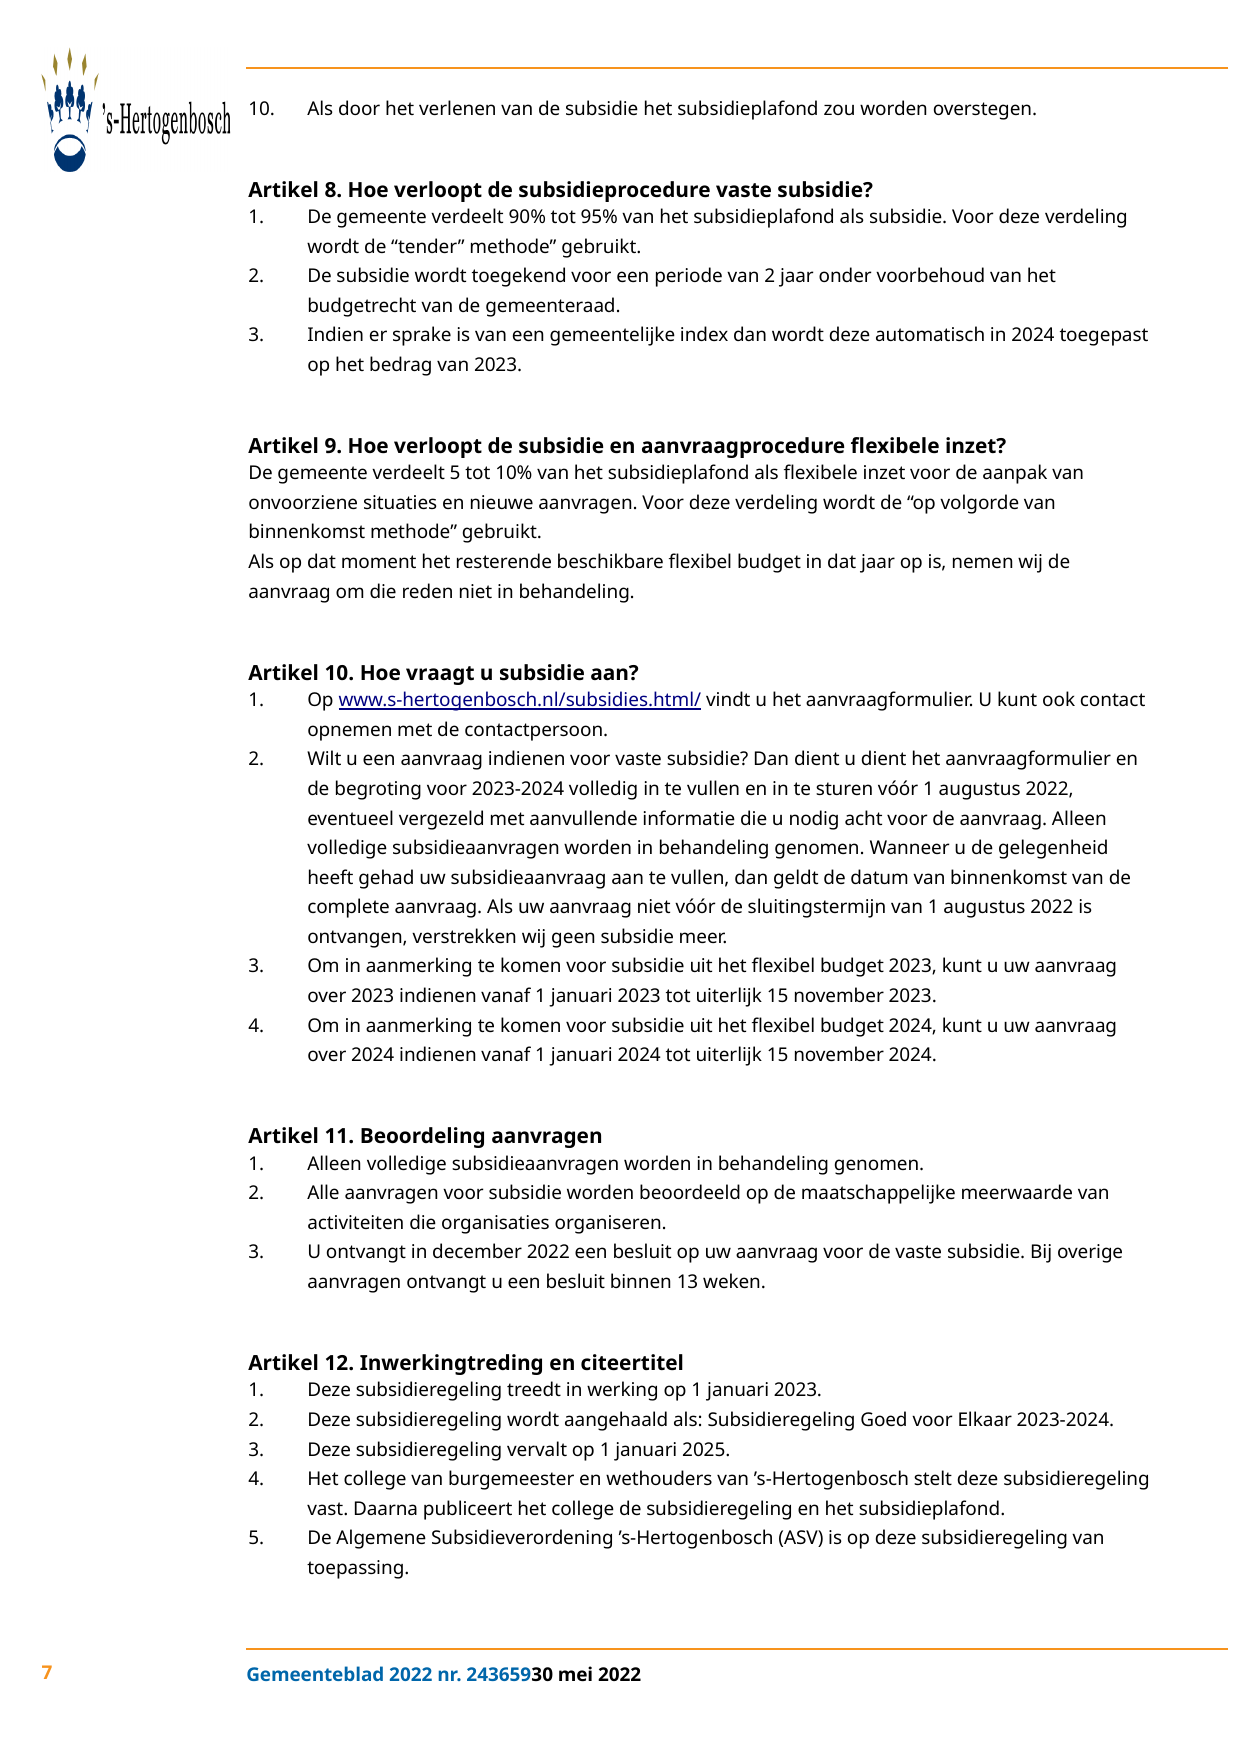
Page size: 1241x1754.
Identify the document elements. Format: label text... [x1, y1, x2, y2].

text Als op dat moment het resterende beschikbare flexibel budget in dat jaar op is, nemen wij de aanvraag om die reden niet in behandeling. [248, 548, 1152, 604]
text De gemeente verdeelt 5 tot 10% van het subsidieplafond als flexibele inzet voor de aanpak van onvoorziene situaties en nieuwe aanvragen. Voor deze verdeling wordt de “op volgorde van binnenkomst methode” gebruikt. [248, 459, 1152, 544]
list Alle aanvragen voor subsidie worden beoordeeld op de maatschappelijke meerwaarde van activiteiten die organisaties organiseren. [248, 1179, 1152, 1235]
text Artikel 12. Inwerkingtreding en citeertitel [248, 1348, 1152, 1377]
list U ontvangt in december 2022 een besluit op uw aanvraag voor de vaste subsidie. Bij overige aanvragen ontvangt u een besluit binnen 13 weken. [248, 1238, 1152, 1294]
list Deze subsidieregeling treedt in werking op 1 januari 2023. [248, 1377, 1152, 1402]
list Om in aanmerking te komen voor subsidie uit het flexibel budget 2023, kunt u uw aanvraag over 2023 indienen vanaf 1 januari 2023 tot uiterlijk 15 november 2023. [248, 953, 1152, 1008]
list De subsidie wordt toegekend voor een periode van 2 jaar onder voorbehoud van het budgetrecht van de gemeenteraad. [248, 262, 1152, 318]
picture [41, 47, 231, 172]
text Artikel 11. Beoordeling aanvragen [248, 1121, 1152, 1150]
list Wilt u een aanvraag indienen voor vaste subsidie? Dan dient u dient het aanvraagformulier en de begroting voor 2023-2024 volledig in te vullen en in te sturen vóór 1 augustus 2022, eventueel vergezeld met aanvullende informatie die u nodig acht voor de aanvraag. Alleen volledige subsidieaanvragen worden in behandeling genomen. Wanneer u de gelegenheid heeft gehad uw subsidieaanvraag aan te vullen, dan geldt de datum van binnenkomst van de complete aanvraag. Als uw aanvraag niet vóór de sluitingstermijn van 1 augustus 2022 is ontvangen, verstrekken wij geen subsidie meer. [248, 746, 1152, 949]
list Indien er sprake is van een gemeentelijke index dan wordt deze automatisch in 2024 toegepast op het bedrag van 2023. [248, 322, 1152, 377]
text Artikel 8. Hoe verloopt de subsidieprocedure vaste subsidie? [248, 175, 1152, 203]
list De gemeente verdeelt 90% tot 95% van het subsidieplafond als subsidie. Voor deze verdeling wordt de “tender” methode” gebruikt. [248, 203, 1152, 258]
list Als door het verlenen van de subsidie het subsidieplafond zou worden overstegen. [248, 95, 1152, 121]
list Alleen volledige subsidieaanvragen worden in behandeling genomen. [248, 1150, 1152, 1176]
list Deze subsidieregeling vervalt op 1 januari 2025. [248, 1436, 1152, 1461]
list Deze subsidieregeling wordt aangehaald als: Subsidieregeling Goed voor Elkaar 2023-2024. [248, 1406, 1152, 1432]
text Artikel 10. Hoe vraagt u subsidie aan? [248, 658, 1152, 686]
list Om in aanmerking te komen voor subsidie uit het flexibel budget 2024, kunt u uw aanvraag over 2024 indienen vanaf 1 januari 2024 tot uiterlijk 15 november 2024. [248, 1012, 1152, 1067]
list De Algemene Subsidieverordening ’s-Hertogenbosch (ASV) is op deze subsidieregeling van toepassing. [248, 1524, 1152, 1580]
list Het college van burgemeester en wethouders van ’s-Hertogenbosch stelt deze subsidieregeling vast. Daarna publiceert het college de subsidieregeling en het subsidieplafond. [248, 1465, 1152, 1521]
list Op www.s-hertogenbosch.nl/subsidies.html/ vindt u het aanvraagformulier. U kunt ook contact opnemen met de contactpersoon. [248, 686, 1152, 742]
text Artikel 9. Hoe verloopt de subsidie en aanvraagprocedure flexibele inzet? [248, 431, 1152, 459]
